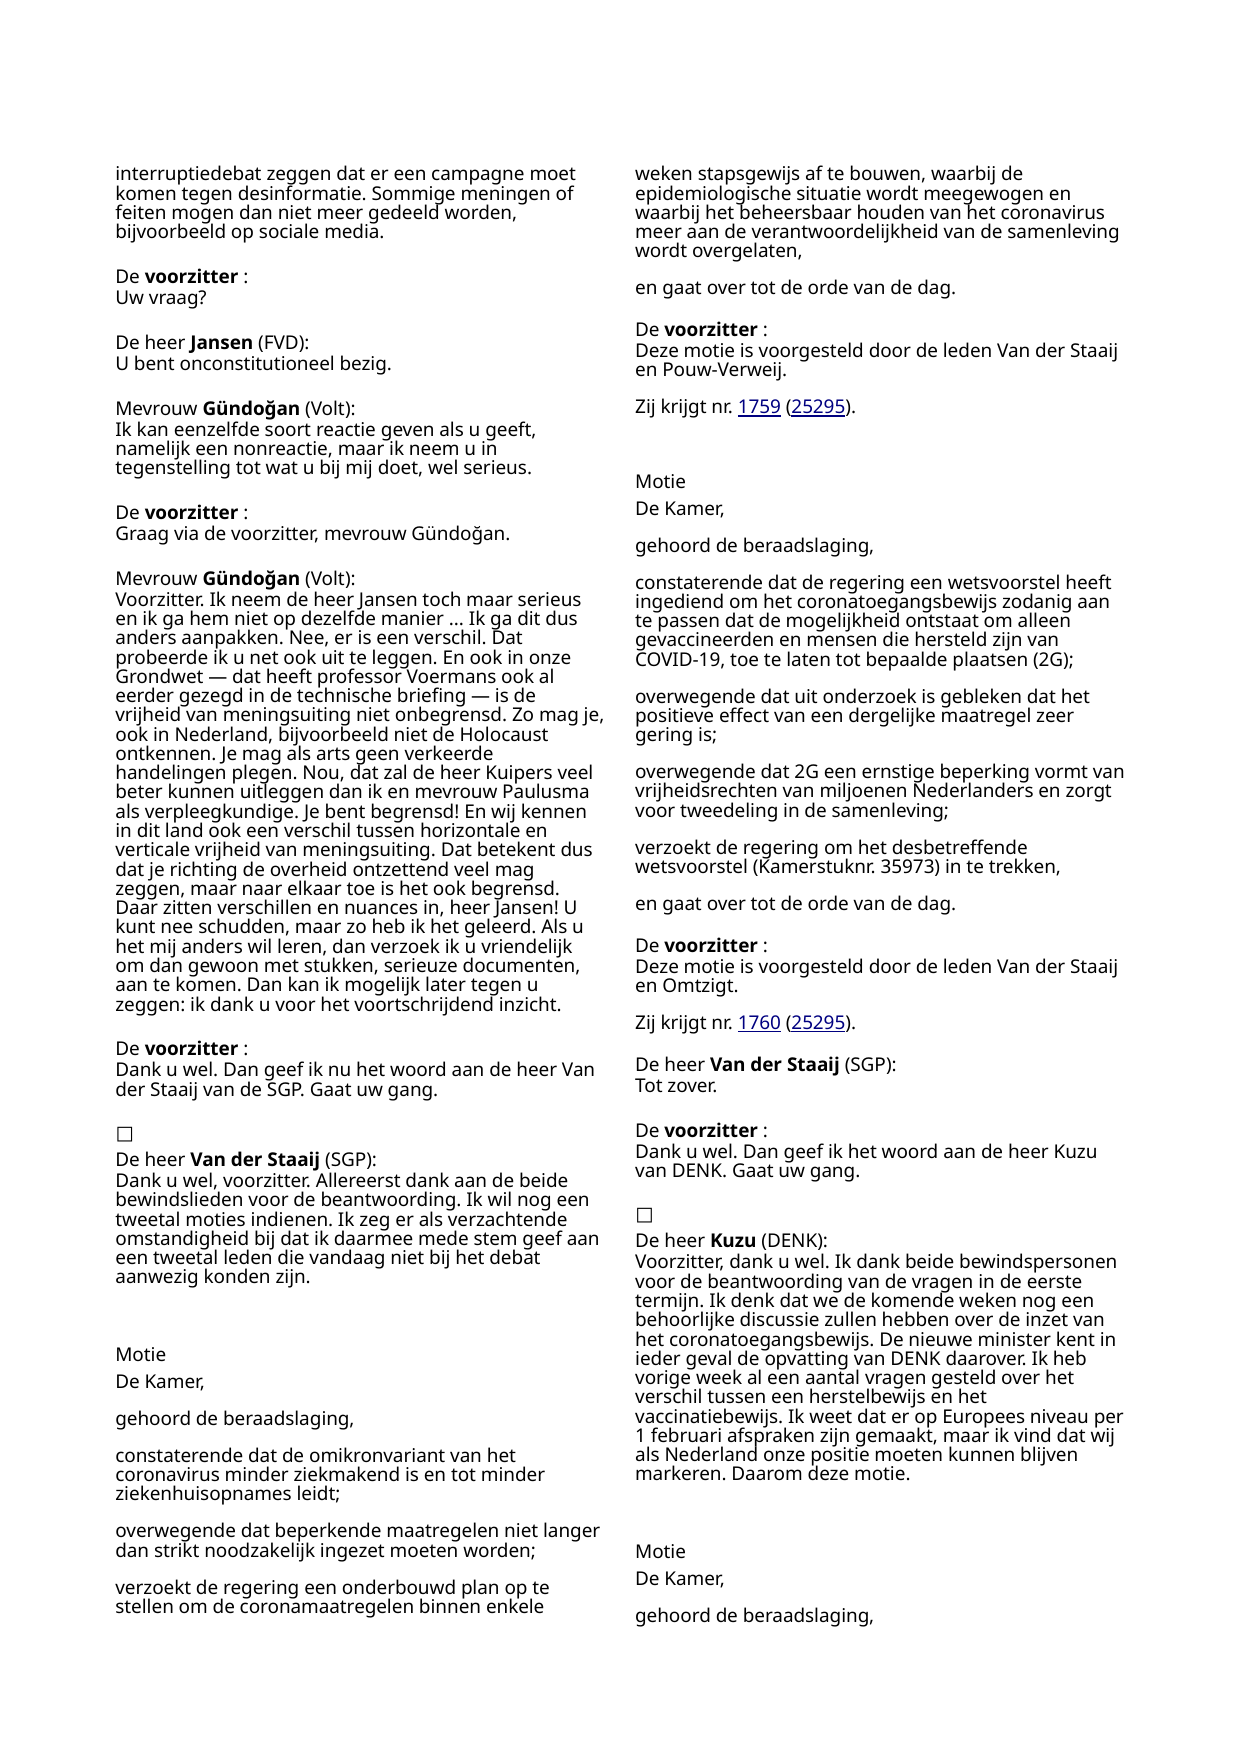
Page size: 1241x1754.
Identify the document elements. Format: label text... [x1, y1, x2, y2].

text Mevrouw Gündoğan (Volt): [115, 565, 605, 591]
text Motie [635, 468, 1125, 494]
text verzoekt de regering om het desbetreffende wetsvoorstel (Kamerstuknr. 35973) in te trekken, [635, 839, 1125, 877]
text verzoekt de regering een onderbouwd plan op te stellen om de coronamaatregelen binnen enkele [115, 1579, 605, 1617]
text De Kamer, [635, 1570, 1125, 1589]
text en gaat over tot de orde van de dag. [635, 895, 1125, 914]
text De voorzitter : [635, 316, 1125, 342]
text Motie [635, 1538, 1125, 1564]
text Deze motie is voorgesteld door de leden Van der Staaij en Pouw-Verweij. [635, 342, 1125, 381]
text De heer Van der Staaij (SGP): [635, 1051, 1125, 1077]
text gehoord de beraadslaging, [635, 537, 1125, 556]
text De voorzitter : [635, 1117, 1125, 1143]
text Zij krijgt nr. 1760 (25295). [635, 1014, 1125, 1033]
text Dank u wel. Dan geef ik nu het woord aan de heer Van der Staaij van de SGP. Gaat uw gang. [115, 1061, 605, 1100]
text overwegende dat beperkende maatregelen niet langer dan strikt noodzakelijk ingezet moeten worden; [115, 1522, 605, 1561]
text De voorzitter : [115, 499, 605, 525]
text Motie [115, 1341, 605, 1367]
text Tot zover. [635, 1077, 1125, 1096]
text U bent onconstitutioneel bezig. [115, 355, 605, 374]
text De heer Jansen (FVD): [115, 329, 605, 355]
text De voorzitter : [115, 1036, 605, 1061]
text De Kamer, [635, 500, 1125, 519]
text gehoord de beraadslaging, [115, 1410, 605, 1429]
text Dank u wel, voorzitter. Allereerst dank aan de beide bewindslieden voor de beantwoording. Ik wil nog een tweetal moties indienen. Ik zeg er als verzachtende omstandigheid bij dat ik daarmee mede stem geef aan een tweetal leden die vandaag niet bij het debat aanwezig konden zijn. [115, 1172, 605, 1288]
text Deze motie is voorgesteld door de leden Van der Staaij en Omtzigt. [635, 958, 1125, 996]
text ⬜ [635, 1202, 1125, 1228]
text Uw vraag? [115, 289, 605, 308]
text De heer Van der Staaij (SGP): [115, 1146, 605, 1172]
text Ik kan eenzelfde soort reactie geven als u geeft, namelijk een nonreactie, maar ik neem u in tegenstelling tot wat u bij mij doet, wel serieus. [115, 421, 605, 478]
text Dank u wel. Dan geef ik het woord aan de heer Kuzu van DENK. Gaat uw gang. [635, 1143, 1125, 1181]
text constaterende dat de regering een wetsvoorstel heeft ingediend om het coronatoegangsbewijs zodanig aan te passen dat de mogelijkheid ontstaat om alleen gevaccineerden en mensen die hersteld zijn van COVID-19, toe te laten tot bepaalde plaatsen (2G); [635, 574, 1125, 670]
text De heer Kuzu (DENK): [635, 1228, 1125, 1253]
text constaterende dat de omikronvariant van het coronavirus minder ziekmakend is en tot minder ziekenhuisopnames leidt; [115, 1447, 605, 1505]
text weken stapsgewijs af te bouwen, waarbij de epidemiologische situatie wordt meegewogen en waarbij het beheersbaar houden van het coronavirus meer aan de verantwoordelijkheid van de samenleving wordt overgelaten, [635, 165, 1125, 262]
text Graag via de voorzitter, mevrouw Gündoğan. [115, 525, 605, 544]
text Voorzitter, dank u wel. Ik dank beide bewindspersonen voor de beantwoording van de vragen in de eerste termijn. Ik denk dat we de komende weken nog een behoorlijke discussie zullen hebben over de inzet van het coronatoegangsbewijs. De nieuwe minister kent in ieder geval de opvatting van DENK daarover. Ik heb vorige week al een aantal vragen gesteld over het verschil tussen een herstelbewijs en het vaccinatiebewijs. Ik weet dat er op Europees niveau per 1 februari afspraken zijn gemaakt, maar ik vind dat wij als Nederland onze positie moeten kunnen blijven markeren. Daarom deze motie. [635, 1253, 1125, 1485]
text De Kamer, [115, 1373, 605, 1392]
text overwegende dat 2G een ernstige beperking vormt van vrijheidsrechten van miljoenen Nederlanders en zorgt voor tweedeling in de samenleving; [635, 763, 1125, 821]
text en gaat over tot de orde van de dag. [635, 279, 1125, 299]
text overwegende dat uit onderzoek is gebleken dat het positieve effect van een dergelijke maatregel zeer gering is; [635, 688, 1125, 746]
text Voorzitter. Ik neem de heer Jansen toch maar serieus en ik ga hem niet op dezelfde manier ... Ik ga dit dus anders aanpakken. Nee, er is een verschil. Dat probeerde ik u net ook uit te leggen. En ook in onze Grondwet — dat heeft professor Voermans ook al eerder gezegd in de technische briefing — is de vrijheid van meningsuiting niet onbegrensd. Zo mag je, ook in Nederland, bijvoorbeeld niet de Holocaust ontkennen. Je mag als arts geen verkeerde handelingen plegen. Nou, dat zal de heer Kuipers veel beter kunnen uitleggen dan ik en mevrouw Paulusma als verpleegkundige. Je bent begrensd! En wij kennen in dit land ook een verschil tussen horizontale en verticale vrijheid van meningsuiting. Dat betekent dus dat je richting de overheid ontzettend veel mag zeggen, maar naar elkaar toe is het ook begrensd. Daar zitten verschillen en nuances in, heer Jansen! U kunt nee schudden, maar zo heb ik het geleerd. Als u het mij anders wil leren, dan verzoek ik u vriendelijk om dan gewoon met stukken, serieuze documenten, aan te komen. Dan kan ik mogelijk later tegen u zeggen: ik dank u voor het voortschrijdend inzicht. [115, 591, 605, 1015]
text Zij krijgt nr. 1759 (25295). [635, 398, 1125, 418]
text gehoord de beraadslaging, [635, 1607, 1125, 1626]
text ⬜ [115, 1121, 605, 1146]
text De voorzitter : [115, 263, 605, 289]
text De voorzitter : [635, 932, 1125, 958]
text interruptiedebat zeggen dat er een campagne moet komen tegen desinformatie. Sommige meningen of feiten mogen dan niet meer gedeeld worden, bijvoorbeeld op sociale media. [115, 165, 605, 242]
text Mevrouw Gündoğan (Volt): [115, 395, 605, 421]
